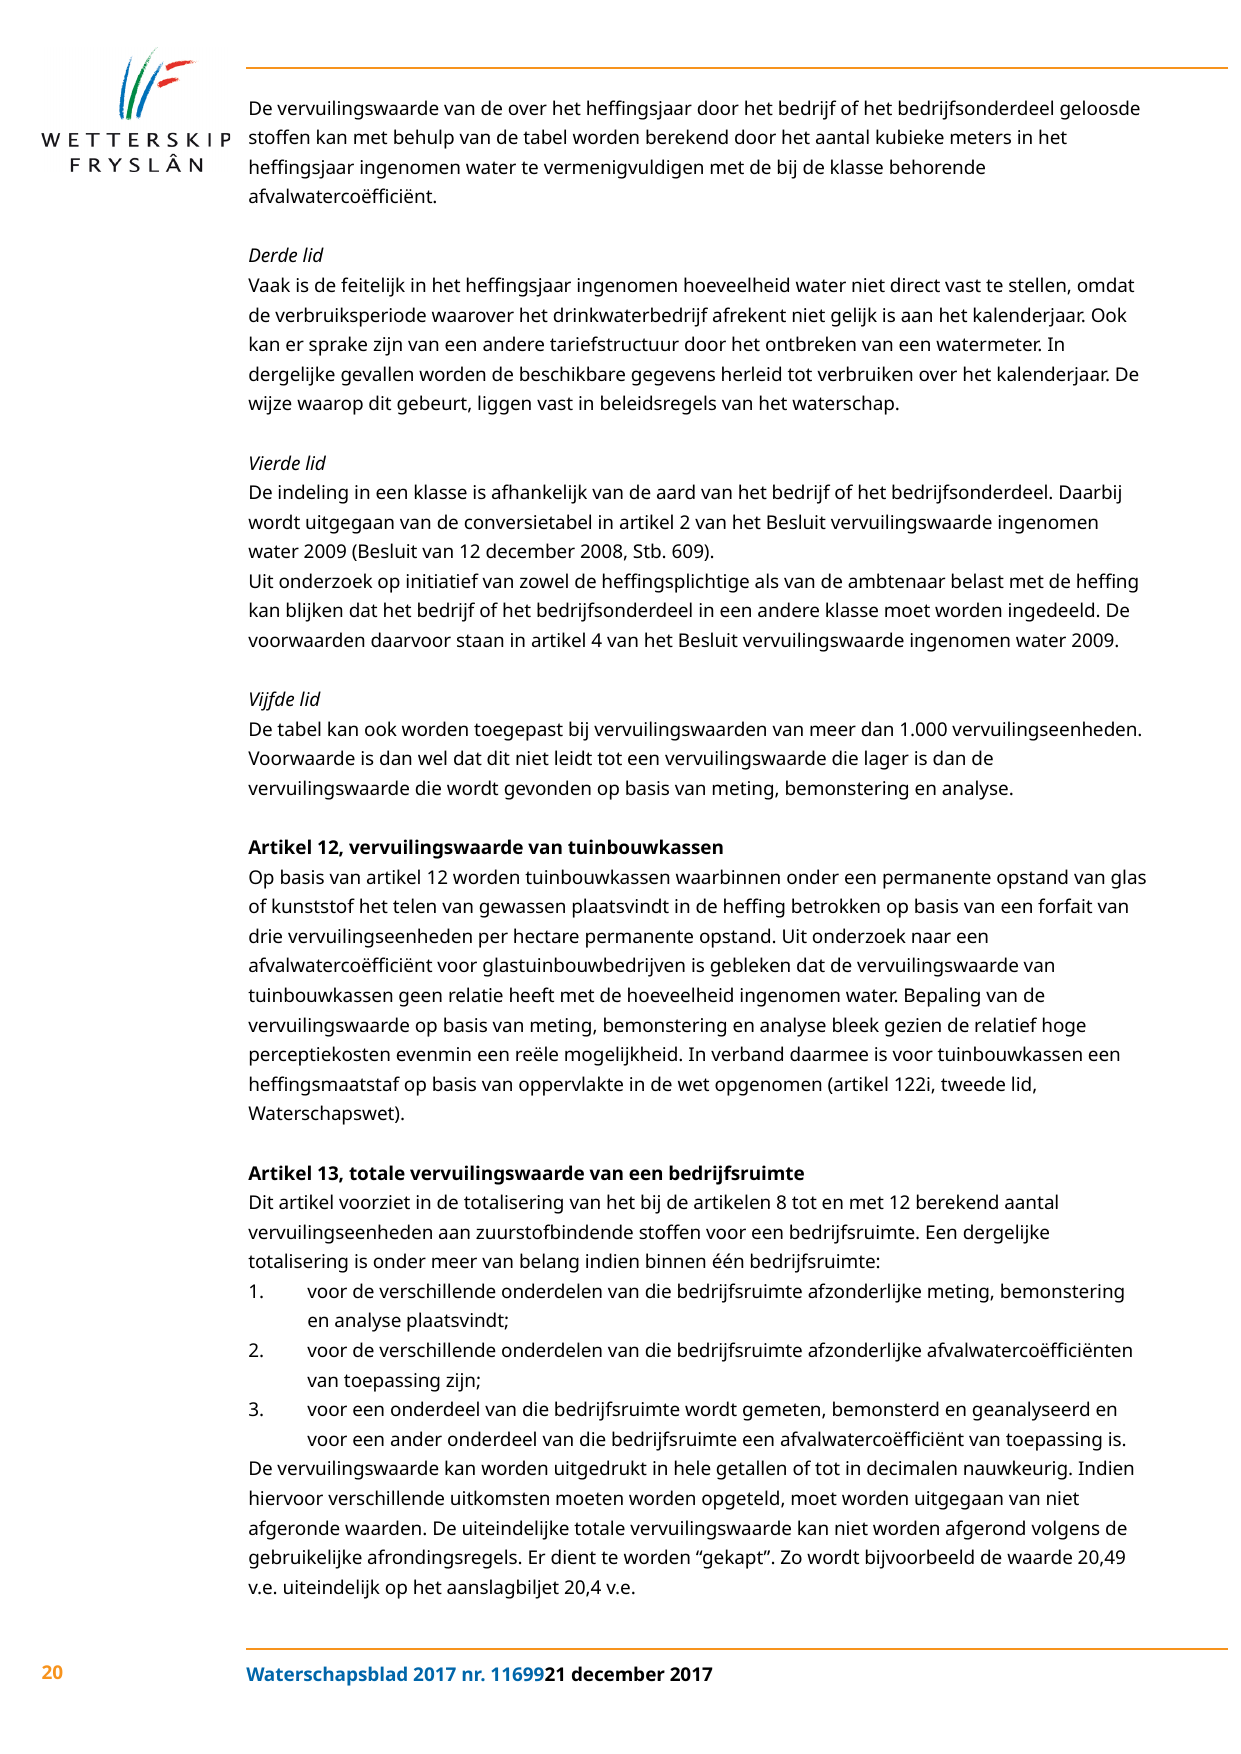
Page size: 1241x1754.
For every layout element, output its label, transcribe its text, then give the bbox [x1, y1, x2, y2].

text Op basis van artikel 12 worden tuinbouwkassen waarbinnen onder een permanente opstand van glas of kunststof het telen van gewassen plaatsvindt in de heffing betrokken op basis van een forfait van drie vervuilingseenheden per hectare permanente opstand. Uit onderzoek naar een afvalwatercoëfficiënt voor glastuinbouwbedrijven is gebleken dat de vervuilingswaarde van tuinbouwkassen geen relatie heeft met de hoeveelheid ingenomen water. Bepaling van de vervuilingswaarde op basis van meting, bemonstering en analyse bleek gezien de relatief hoge perceptiekosten evenmin een reële mogelijkheid. In verband daarmee is voor tuinbouwkassen een heffingsmaatstaf op basis van oppervlakte in de wet opgenomen (artikel 122i, tweede lid, Waterschapswet). [248, 864, 1152, 1126]
text Vierde lid [248, 450, 1152, 476]
picture [41, 47, 231, 172]
text De vervuilingswaarde kan worden uitgedrukt in hele getallen of tot in decimalen nauwkeurig. Indien hiervoor verschillende uitkomsten moeten worden opgeteld, moet worden uitgegaan van niet afgeronde waarden. De uiteindelijke totale vervuilingswaarde kan niet worden afgerond volgens de gebruikelijke afrondingsregels. Er dient te worden “gekapt”. Zo wordt bijvoorbeeld de waarde 20,49 v.e. uiteindelijk op het aanslagbiljet 20,4 v.e. [248, 1456, 1152, 1600]
text De indeling in een klasse is afhankelijk van de aard van het bedrijf of het bedrijfsonderdeel. Daarbij wordt uitgegaan van de conversietabel in artikel 2 van het Besluit vervuilingswaarde ingenomen water 2009 (Besluit van 12 december 2008, Stb. 609). [248, 479, 1152, 564]
text De tabel kan ook worden toegepast bij vervuilingswaarden van meer dan 1.000 vervuilingseenheden. Voorwaarde is dan wel dat dit niet leidt tot een vervuilingswaarde die lager is dan de vervuilingswaarde die wordt gevonden op basis van meting, bemonstering en analyse. [248, 716, 1152, 801]
list voor een onderdeel van die bedrijfsruimte wordt gemeten, bemonsterd en geanalyseerd en voor een ander onderdeel van die bedrijfsruimte een afvalwatercoëfficiënt van toepassing is. [248, 1396, 1152, 1452]
text Artikel 13, totale vervuilingswaarde van een bedrijfsruimte [248, 1160, 1152, 1186]
list voor de verschillende onderdelen van die bedrijfsruimte afzonderlijke afvalwatercoëfficiënten van toepassing zijn; [248, 1337, 1152, 1393]
text Uit onderzoek op initiatief van zowel de heffingsplichtige als van de ambtenaar belast met de heffing kan blijken dat het bedrijf of het bedrijfsonderdeel in een andere klasse moet worden ingedeeld. De voorwaarden daarvoor staan in artikel 4 van het Besluit vervuilingswaarde ingenomen water 2009. [248, 568, 1152, 653]
text Dit artikel voorziet in de totalisering van het bij de artikelen 8 tot en met 12 berekend aantal vervuilingseenheden aan zuurstofbindende stoffen voor een bedrijfsruimte. Een dergelijke totalisering is onder meer van belang indien binnen één bedrijfsruimte: [248, 1189, 1152, 1274]
text Vijfde lid [248, 686, 1152, 712]
text Vaak is de feitelijk in het heffingsjaar ingenomen hoeveelheid water niet direct vast te stellen, omdat de verbruiksperiode waarover het drinkwaterbedrijf afrekent niet gelijk is aan het kalenderjaar. Ook kan er sprake zijn van een andere tariefstructuur door het ontbreken van een watermeter. In dergelijke gevallen worden de beschikbare gegevens herleid tot verbruiken over het kalenderjaar. De wijze waarop dit gebeurt, liggen vast in beleidsregels van het waterschap. [248, 272, 1152, 416]
text Artikel 12, vervuilingswaarde van tuinbouwkassen [248, 834, 1152, 860]
text Derde lid [248, 243, 1152, 268]
text De vervuilingswaarde van de over het heffingsjaar door het bedrijf of het bedrijfsonderdeel geloosde stoffen kan met behulp van de tabel worden berekend door het aantal kubieke meters in het heffingsjaar ingenomen water te vermenigvuldigen met de bij de klasse behorende afvalwatercoëfficiënt. [248, 95, 1152, 209]
list voor de verschillende onderdelen van die bedrijfsruimte afzonderlijke meting, bemonstering en analyse plaatsvindt; [248, 1278, 1152, 1333]
